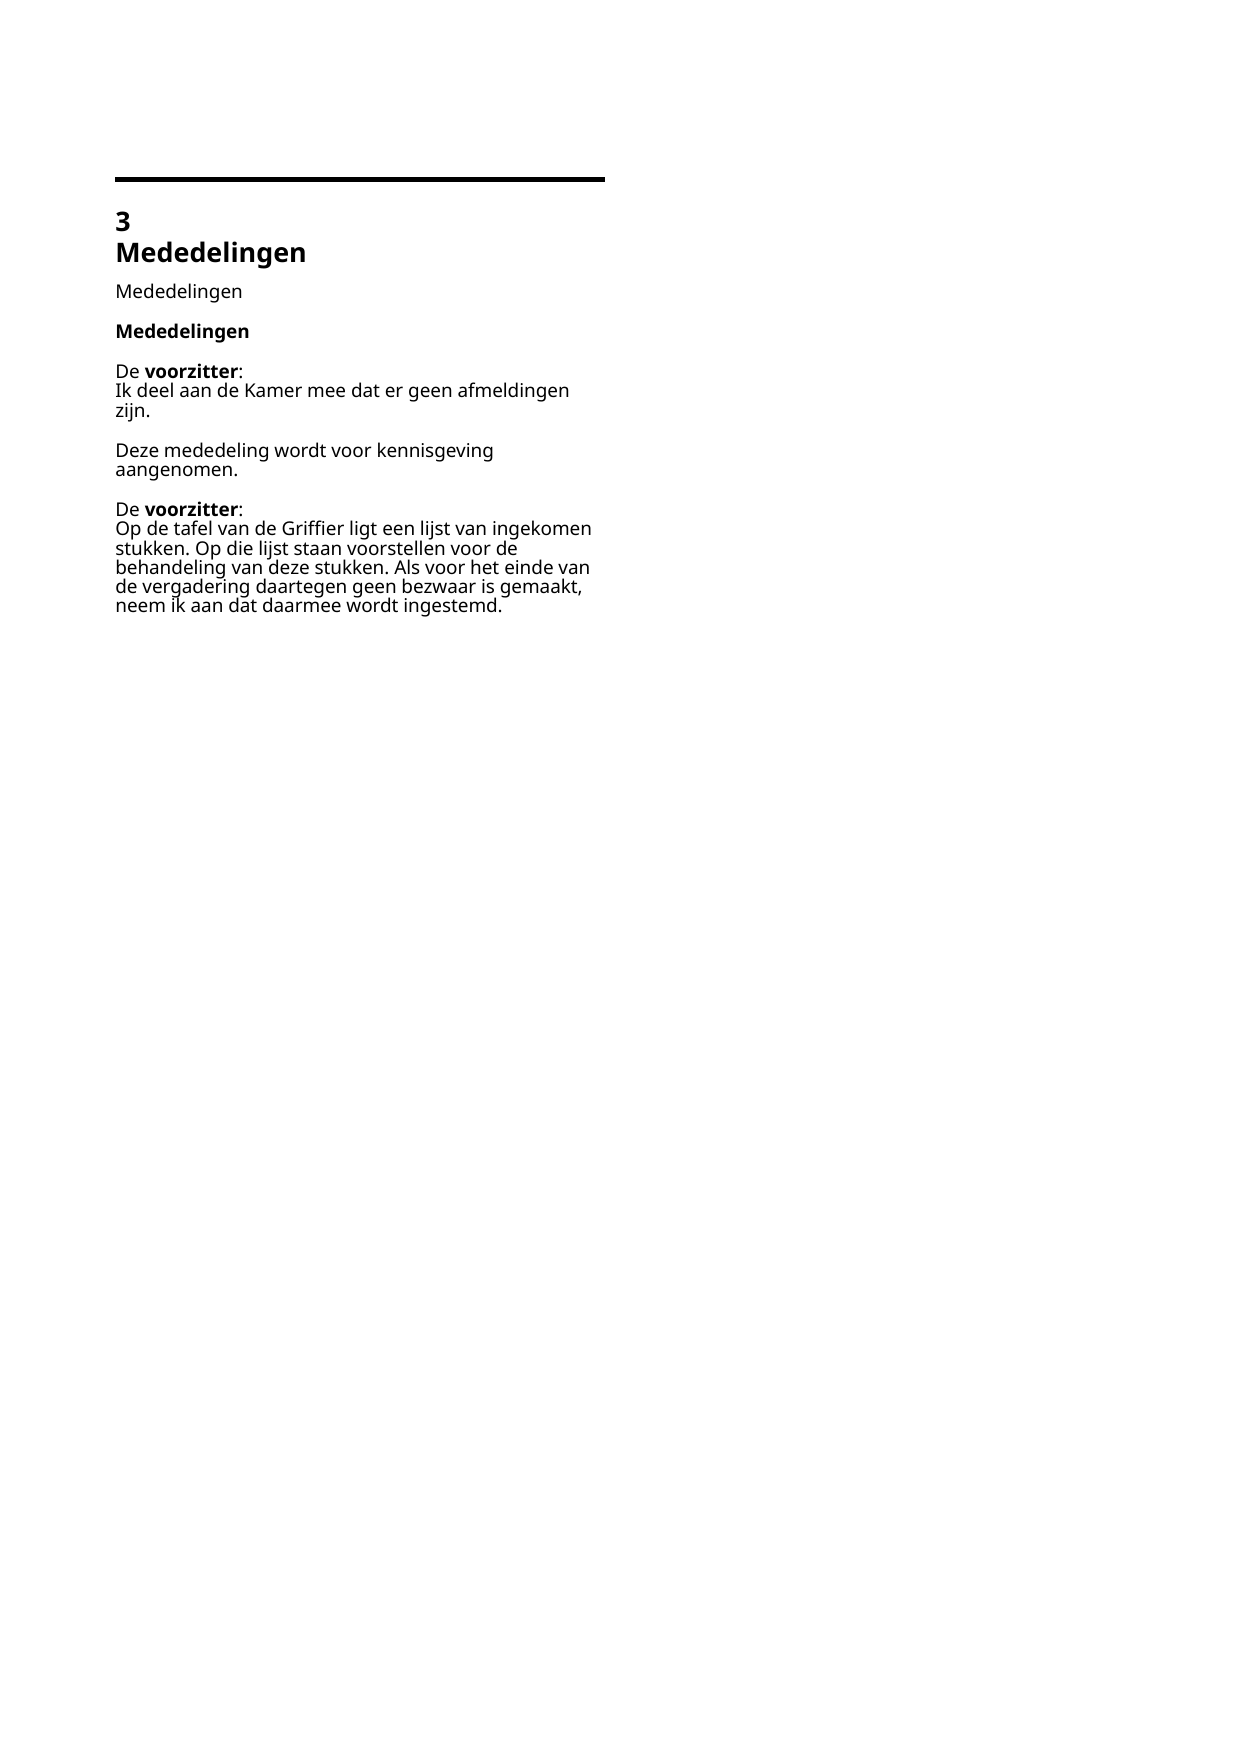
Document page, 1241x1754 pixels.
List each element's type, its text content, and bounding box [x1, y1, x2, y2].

text Mededelingen [115, 323, 605, 342]
text Op de tafel van de Griffier ligt een lijst van ingekomen stukken. Op die lijst staan voorstellen voor de behandeling van deze stukken. Als voor het einde van de vergadering daartegen geen bezwaar is gemaakt, neem ik aan dat daarmee wordt ingestemd. [115, 520, 605, 617]
text Mededelingen [115, 239, 605, 283]
text Deze mededeling wordt voor kennisgeving aangenomen. [115, 442, 605, 480]
text 3 [115, 203, 605, 239]
text De voorzitter: [115, 501, 605, 520]
text Mededelingen [115, 283, 605, 302]
text Ik deel aan de Kamer mee dat er geen afmeldingen zijn. [115, 382, 605, 421]
text De voorzitter: [115, 363, 605, 382]
